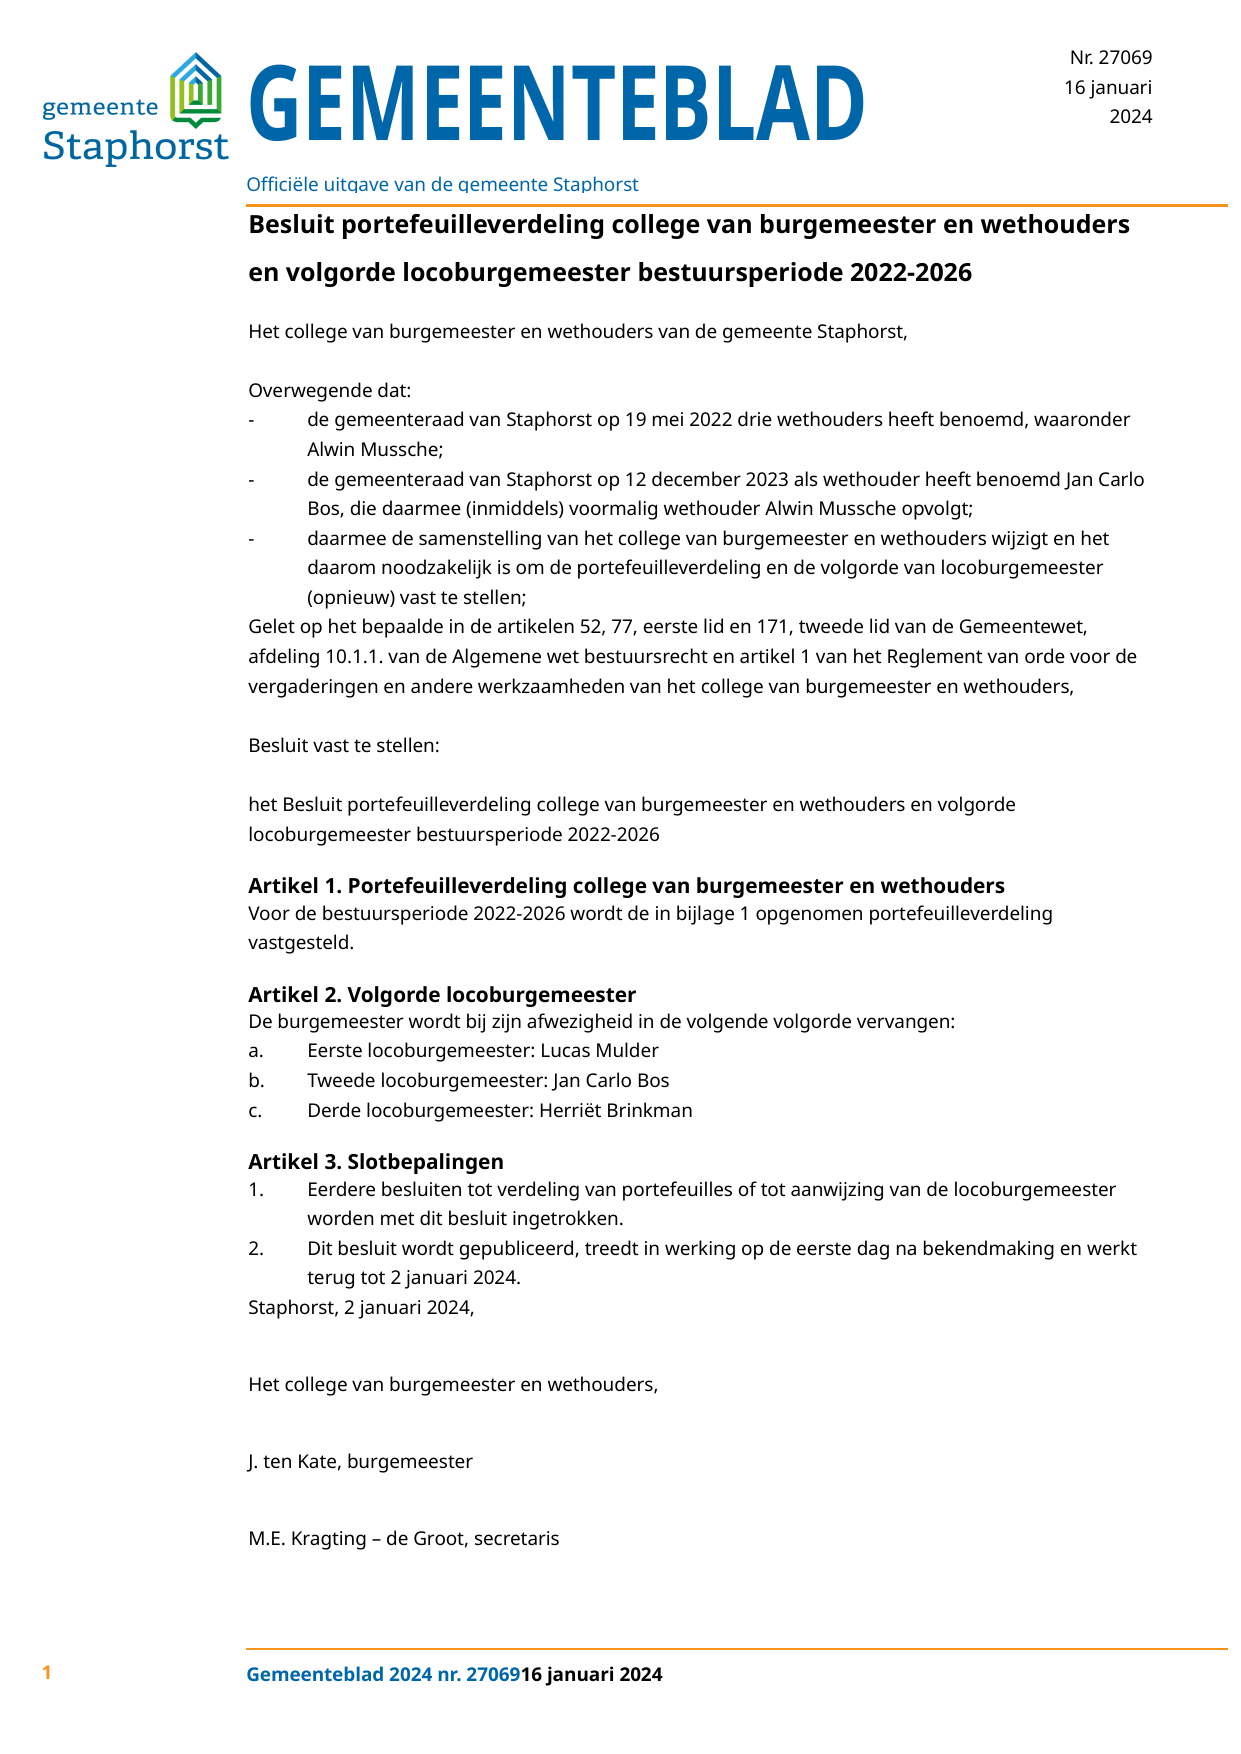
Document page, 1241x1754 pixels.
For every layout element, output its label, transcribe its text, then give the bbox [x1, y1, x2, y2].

text Artikel 1. Portefeuilleverdeling college van burgemeester en wethouders [248, 871, 1152, 900]
text Artikel 2. Volgorde locoburgemeester [248, 980, 1152, 1008]
text J. ten Kate, burgemeester [248, 1448, 1152, 1474]
text De burgemeester wordt bij zijn afwezigheid in de volgende volgorde vervangen: [248, 1008, 1152, 1034]
list Dit besluit wordt gepubliceerd, treedt in werking op de eerste dag na bekendmaking en werkt terug tot 2 januari 2024. [248, 1235, 1152, 1290]
list Tweede locoburgemeester: Jan Carlo Bos [248, 1067, 1152, 1093]
text Voor de bestuursperiode 2022-2026 wordt de in bijlage 1 opgenomen portefeuilleverdeling vastgesteld. [248, 900, 1152, 955]
text Artikel 3. Slotbepalingen [248, 1147, 1152, 1176]
list daarmee de samenstelling van het college van burgemeester en wethouders wijzigt en het daarom noodzakelijk is om de portefeuilleverdeling en de volgorde van locoburgemeester (opnieuw) vast te stellen; [248, 525, 1152, 610]
list Derde locoburgemeester: Herriët Brinkman [248, 1097, 1152, 1123]
list Eerdere besluiten tot verdeling van portefeuilles of tot aanwijzing van de locoburgemeester worden met dit besluit ingetrokken. [248, 1176, 1152, 1231]
text Staphorst, 2 januari 2024, [248, 1294, 1152, 1320]
text M.E. Kragting – de Groot, secretaris [248, 1526, 1152, 1551]
text het Besluit portefeuilleverdeling college van burgemeester en wethouders en volgorde locoburgemeester bestuursperiode 2022-2026 [248, 791, 1152, 847]
picture [41, 47, 231, 172]
text Besluit portefeuilleverdeling college van burgemeester en wethouders en volgorde locoburgemeester bestuursperiode 2022-2026 [248, 207, 1152, 288]
list de gemeenteraad van Staphorst op 19 mei 2022 drie wethouders heeft benoemd, waaronder Alwin Mussche; [248, 407, 1152, 462]
text Het college van burgemeester en wethouders, [248, 1371, 1152, 1397]
list de gemeenteraad van Staphorst op 12 december 2023 als wethouder heeft benoemd Jan Carlo Bos, die daarmee (inmiddels) voormalig wethouder Alwin Mussche opvolgt; [248, 466, 1152, 521]
text Het college van burgemeester en wethouders van de gemeente Staphorst, [248, 318, 1152, 344]
text Gelet op het bepaalde in de artikelen 52, 77, eerste lid en 171, tweede lid van de Gemeentewet, afdeling 10.1.1. van de Algemene wet bestuursrecht en artikel 1 van het Reglement van orde voor de vergaderingen en andere werkzaamheden van het college van burgemeester en wethouders, [248, 614, 1152, 699]
text Overwegende dat: [248, 377, 1152, 403]
text Besluit vast te stellen: [248, 732, 1152, 758]
list Eerste locoburgemeester: Lucas Mulder [248, 1038, 1152, 1063]
